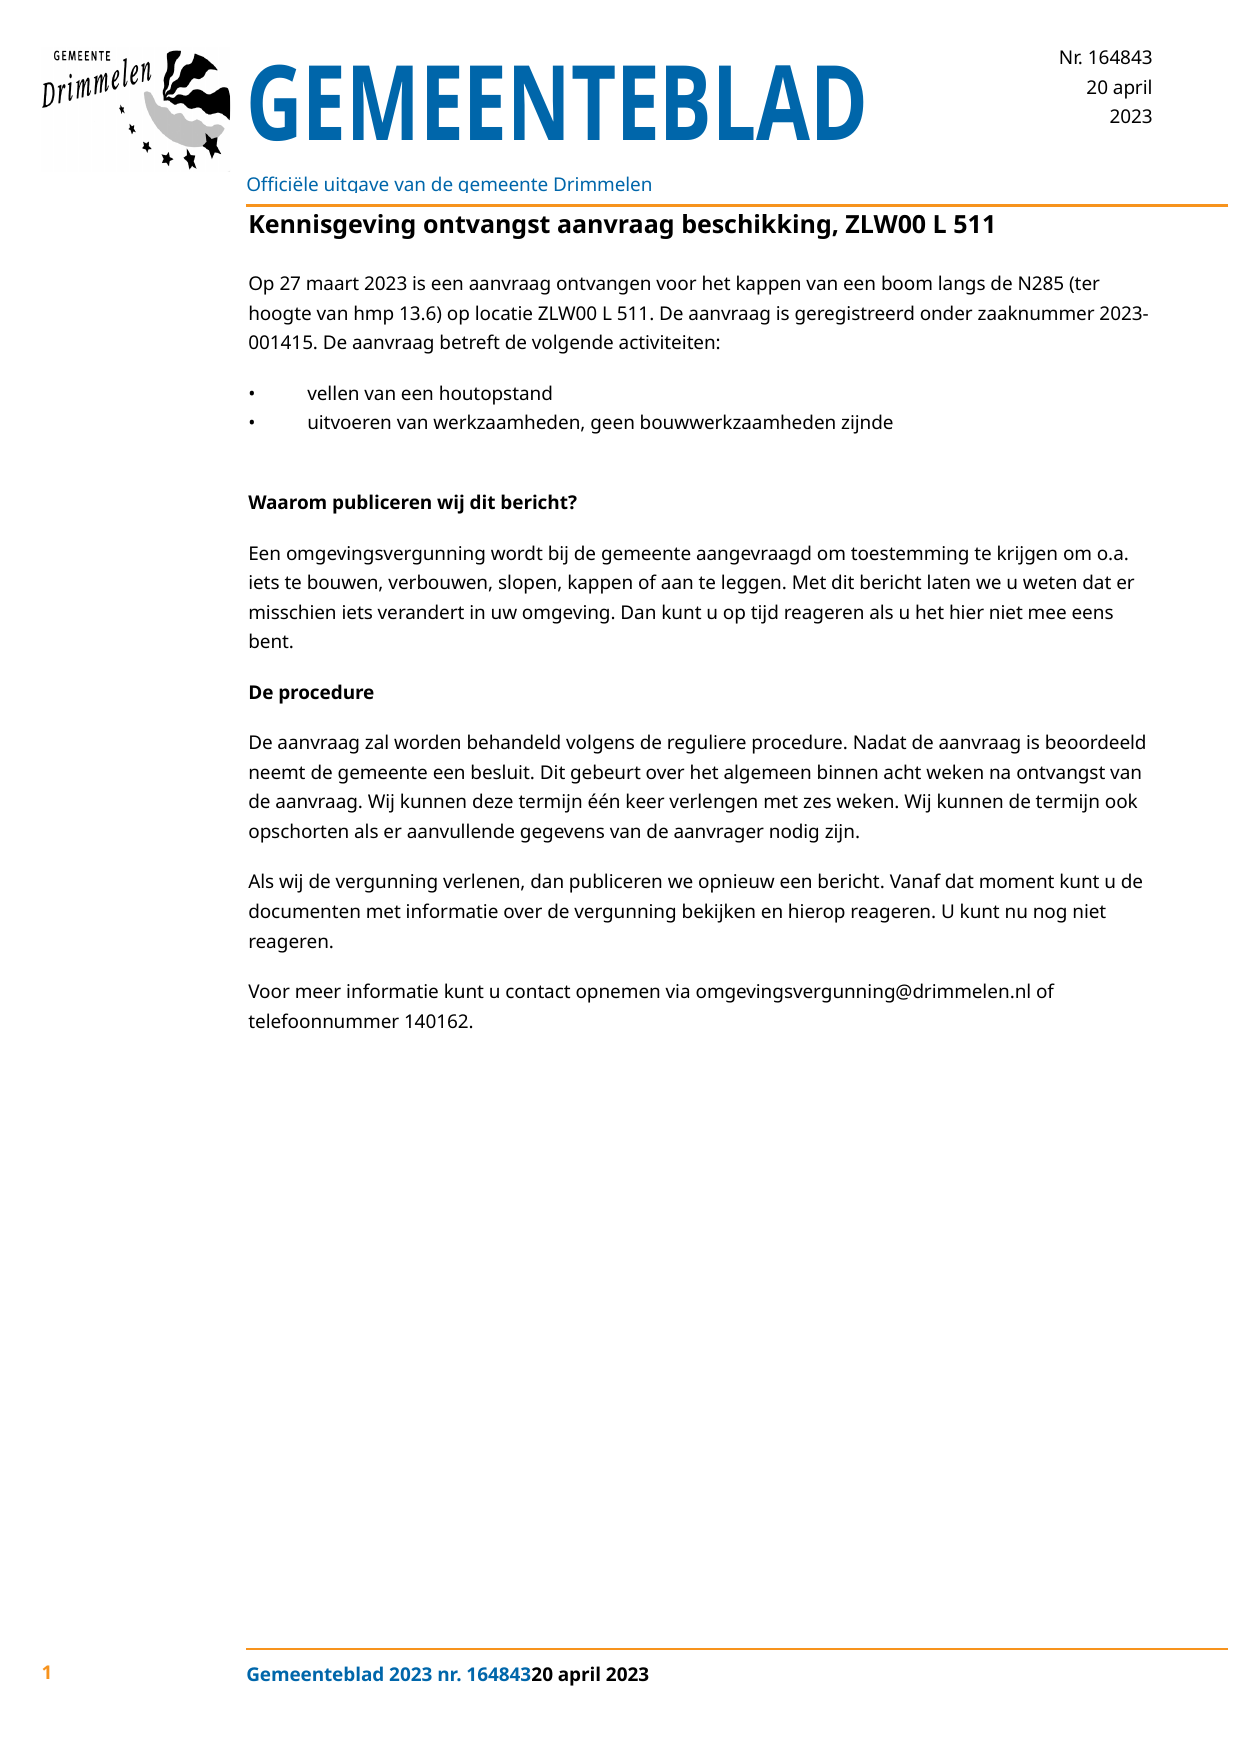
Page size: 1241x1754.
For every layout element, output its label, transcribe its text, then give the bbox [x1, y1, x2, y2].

text Op 27 maart 2023 is een aanvraag ontvangen voor het kappen van een boom langs de N285 (ter hoogte van hmp 13.6) op locatie ZLW00 L 511. De aanvraag is geregistreerd onder zaaknummer 2023-001415. De aanvraag betreft de volgende activiteiten: [248, 270, 1152, 355]
text Als wij de vergunning verlenen, dan publiceren we opnieuw een bericht. Vanaf dat moment kunt u de documenten met informatie over de vergunning bekijken en hierop reageren. U kunt nu nog niet reageren. [248, 869, 1152, 953]
picture [41, 47, 231, 172]
text Voor meer informatie kunt u contact opnemen via omgevingsvergunning@drimmelen.nl of telefoonnummer 140162. [248, 978, 1152, 1033]
text Kennisgeving ontvangst aanvraag beschikking, ZLW00 L 511 [248, 207, 1152, 241]
text Een omgevingsvergunning wordt bij de gemeente aangevraagd om toestemming te krijgen om o.a. iets te bouwen, verbouwen, slopen, kappen of aan te leggen. Met dit bericht laten we u weten dat er misschien iets verandert in uw omgeving. Dan kunt u op tijd reageren als u het hier niet mee eens bent. [248, 540, 1152, 654]
list vellen van een houtopstand [248, 380, 1152, 406]
text De aanvraag zal worden behandeld volgens de reguliere procedure. Nadat de aanvraag is beoordeeld neemt de gemeente een besluit. Dit gebeurt over het algemeen binnen acht weken na ontvangst van de aanvraag. Wij kunnen deze termijn één keer verlengen met zes weken. Wij kunnen de termijn ook opschorten als er aanvullende gegevens van de aanvrager nodig zijn. [248, 729, 1152, 844]
text Waarom publiceren wij dit bericht? [248, 489, 1152, 515]
list uitvoeren van werkzaamheden, geen bouwwerkzaamheden zijnde [248, 409, 1152, 435]
text De procedure [248, 679, 1152, 705]
